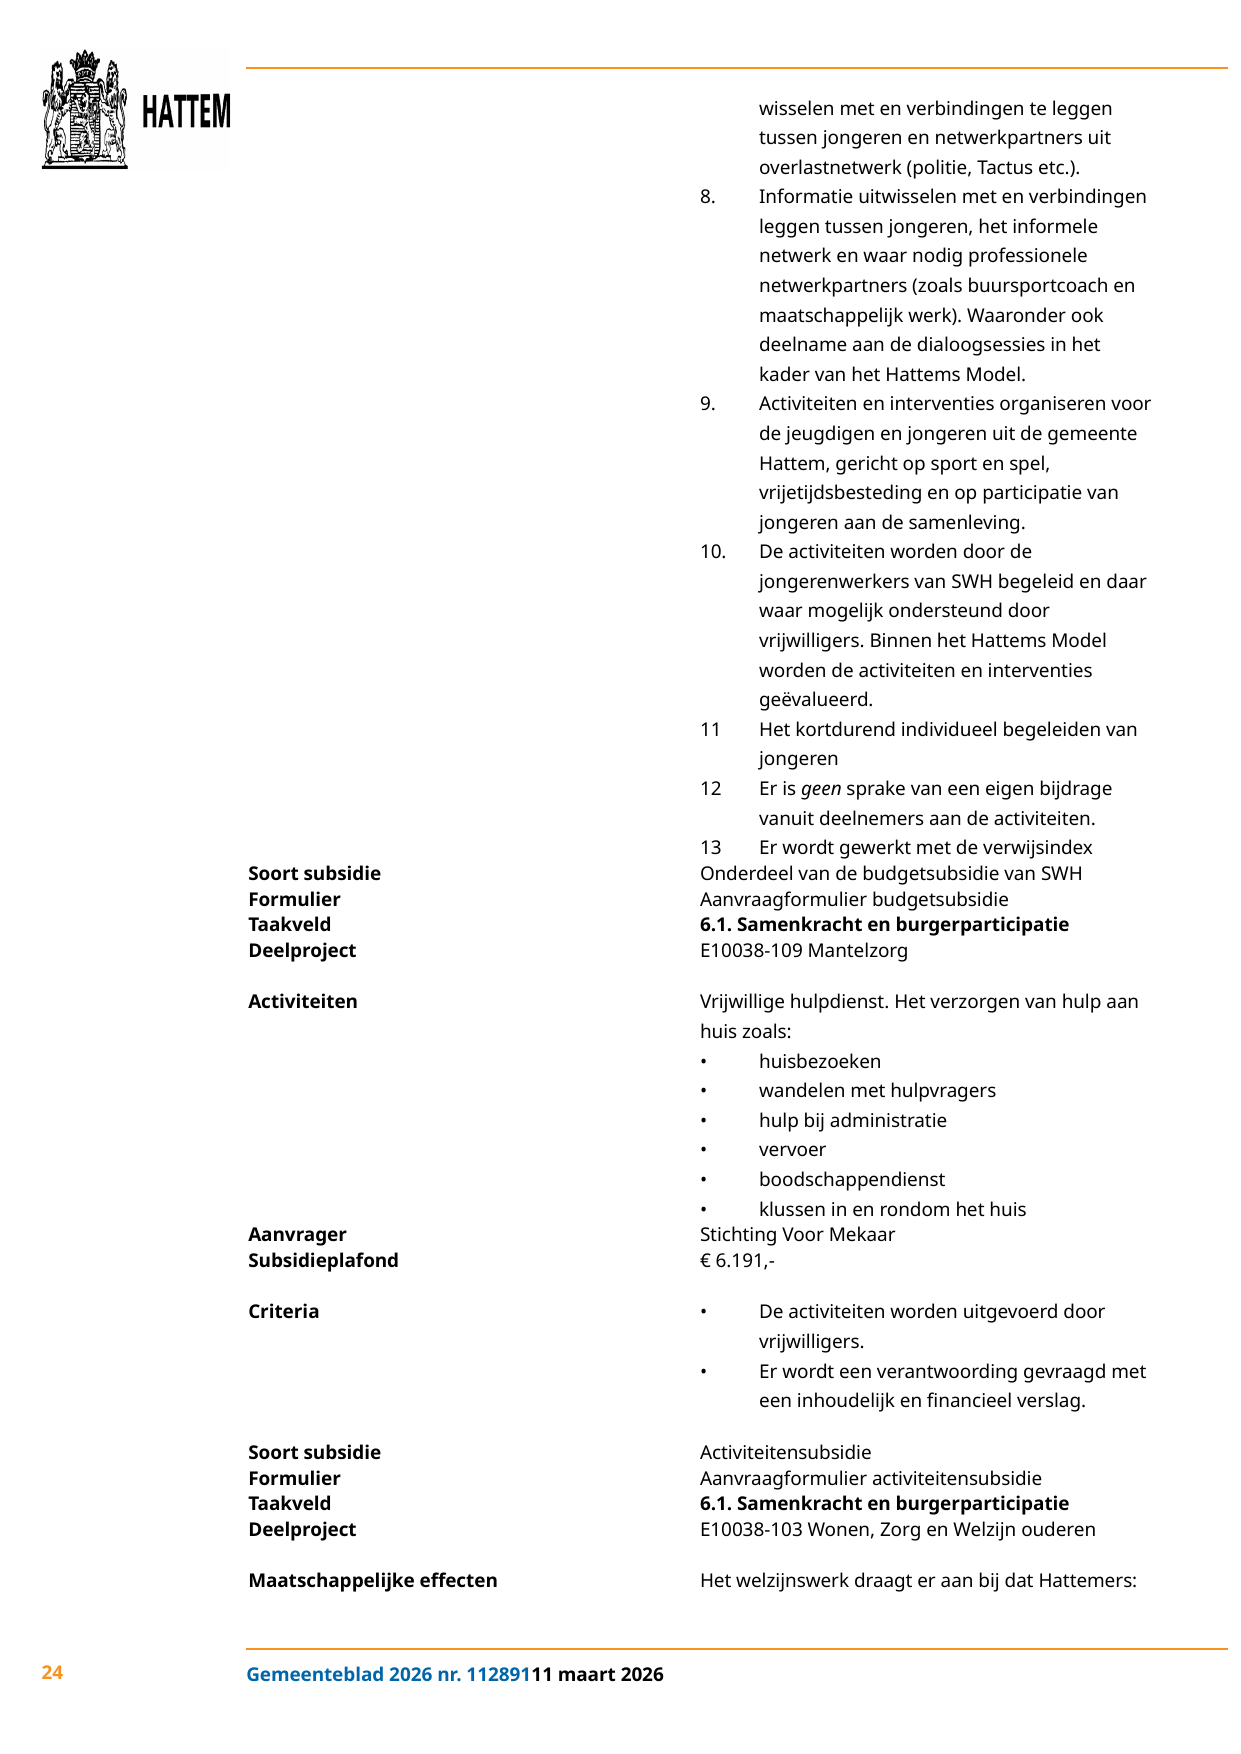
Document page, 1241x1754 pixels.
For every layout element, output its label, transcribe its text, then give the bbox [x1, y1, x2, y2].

table_cell Aanvraagformulier activiteitensubsidie [700, 1465, 1152, 1490]
table_cell [248, 95, 700, 860]
table_cell Taakveld [248, 912, 700, 937]
table_cell wisselen met en verbindingen te leggen tussen jongeren en netwerkpartners uit overlastnetwerk (politie, Tactus etc.). Informatie uitwisselen met en verbindingen leggen tussen jongeren, het informele netwerk en waar nodig professionele netwerkpartners (zoals buursportcoach en maatschappelijk werk). Waaronder ook deelname aan de dialoogsessies in het kader van het Hattems Model. Activiteiten en interventies organiseren voor de jeugdigen en jongeren uit de gemeente Hattem, gericht op sport en spel, vrijetijdsbesteding en op participatie van jongeren aan de samenleving. De activiteiten worden door de jongerenwerkers van SWH begeleid en daar waar mogelijk ondersteund door vrijwilligers. Binnen het Hattems Model worden de activiteiten en interventies geëvalueerd. Het kortdurend individueel begeleiden van jongeren Er is geen sprake van een eigen bijdrage vanuit deelnemers aan de activiteiten. Er wordt gewerkt met de verwijsindex [700, 95, 1152, 860]
table_cell De activiteiten worden uitgevoerd door vrijwilligers. Er wordt een verantwoording gevraagd met een inhoudelijk en financieel verslag. [700, 1299, 1152, 1413]
table_cell Criteria [248, 1299, 700, 1413]
table_cell [248, 1273, 700, 1299]
table_cell [700, 1413, 1152, 1439]
table_cell 6.1. Samenkracht en burgerparticipatie [700, 912, 1152, 937]
table_cell Stichting Voor Mekaar [700, 1222, 1152, 1247]
table_cell Formulier [248, 886, 700, 912]
table_cell [248, 1413, 700, 1439]
table_cell Onderdeel van de budgetsubsidie van SWH [700, 860, 1152, 886]
table_cell Formulier [248, 1465, 700, 1490]
table_cell [248, 963, 700, 989]
table_cell Soort subsidie [248, 860, 700, 886]
table_cell [700, 1542, 1152, 1568]
picture [41, 47, 231, 172]
table_cell € 6.191,- [700, 1247, 1152, 1273]
table_cell Subsidieplafond [248, 1247, 700, 1273]
table_cell Activiteitensubsidie [700, 1439, 1152, 1465]
table_cell 6.1. Samenkracht en burgerparticipatie [700, 1490, 1152, 1516]
table_cell Vrijwillige hulpdienst. Het verzorgen van hulp aan huis zoals: huisbezoeken wandelen met hulpvragers hulp bij administratie vervoer boodschappendienst klussen in en rondom het huis [700, 989, 1152, 1222]
table_cell Aanvraagformulier budgetsubsidie [700, 886, 1152, 912]
table_cell [248, 1542, 700, 1568]
table_cell E10038-109 Mantelzorg [700, 937, 1152, 963]
table_cell Taakveld [248, 1490, 700, 1516]
table_cell [700, 1273, 1152, 1299]
table_cell Activiteiten [248, 989, 700, 1222]
table_cell Maatschappelijke effecten [248, 1568, 700, 1593]
table_cell E10038-103 Wonen, Zorg en Welzijn ouderen [700, 1516, 1152, 1542]
table_cell Deelproject [248, 1516, 700, 1542]
table_cell Deelproject [248, 937, 700, 963]
table_cell Soort subsidie [248, 1439, 700, 1465]
table_cell [700, 963, 1152, 989]
table_cell Aanvrager [248, 1222, 700, 1247]
